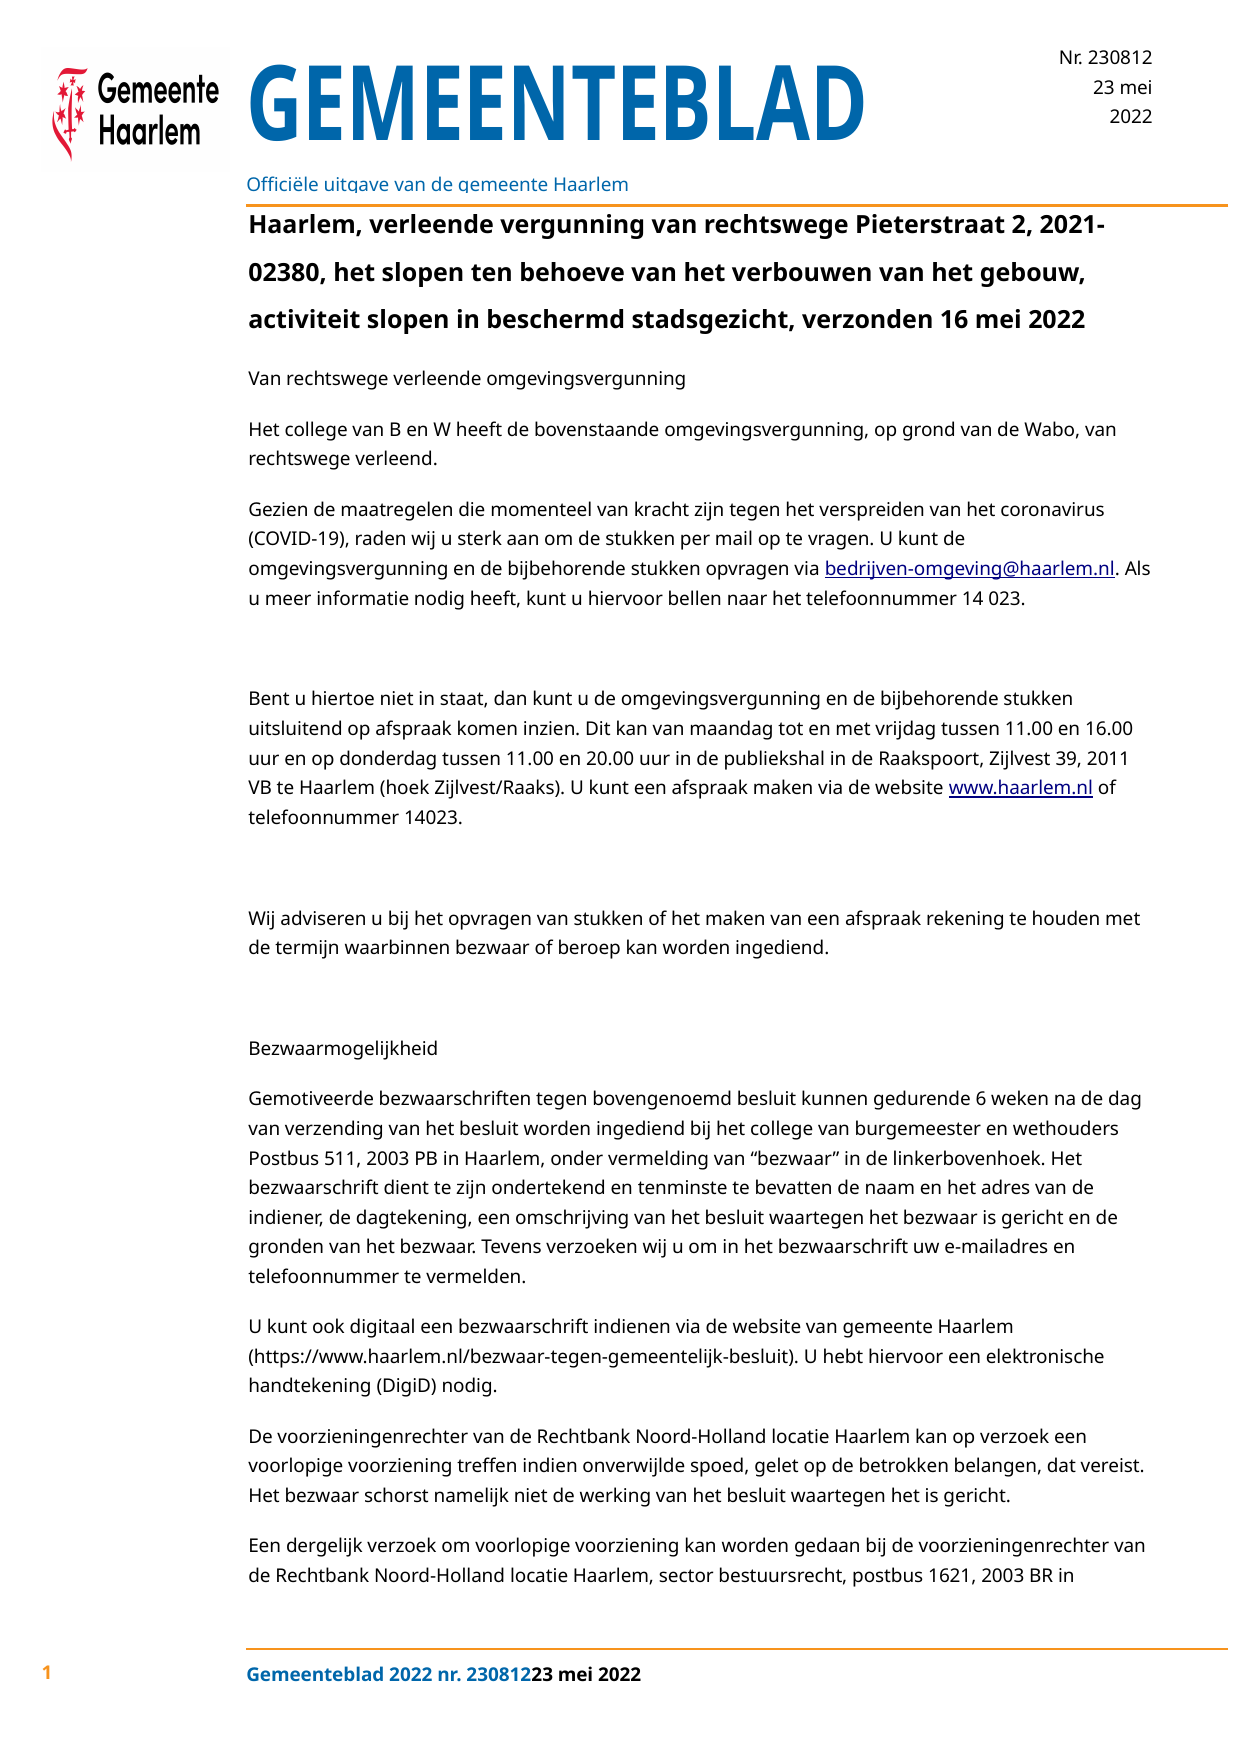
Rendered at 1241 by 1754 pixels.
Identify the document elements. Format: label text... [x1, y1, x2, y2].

picture [41, 47, 231, 172]
text Gemotiveerde bezwaarschriften tegen bovengenoemd besluit kunnen gedurende 6 weken na de dag van verzending van het besluit worden ingediend bij het college van burgemeester en wethouders Postbus 511, 2003 PB in Haarlem, onder vermelding van “bezwaar” in de linkerbovenhoek. Het bezwaarschrift dient te zijn ondertekend en tenminste te bevatten de naam en het adres van de indiener, de dagtekening, een omschrijving van het besluit waartegen het bezwaar is gericht en de gronden van het bezwaar. Tevens verzoeken wij u om in het bezwaarschrift uw e-mailadres en telefoonnummer te vermelden. [248, 1086, 1152, 1289]
text U kunt ook digitaal een bezwaarschrift indienen via de website van gemeente Haarlem (https://www.haarlem.nl/bezwaar-tegen-gemeentelijk-besluit). U hebt hiervoor een elektronische handtekening (DigiD) nodig. [248, 1313, 1152, 1398]
text Een dergelijk verzoek om voorlopige voorziening kan worden gedaan bij de voorzieningenrechter van de Rechtbank Noord-Holland locatie Haarlem, sector bestuursrecht, postbus 1621, 2003 BR in [248, 1533, 1152, 1588]
text De voorzieningenrechter van de Rechtbank Noord-Holland locatie Haarlem kan op verzoek een voorlopige voorziening treffen indien onverwijlde spoed, gelet op de betrokken belangen, dat vereist. Het bezwaar schorst namelijk niet de werking van het besluit waartegen het is gericht. [248, 1423, 1152, 1508]
text Bezwaarmogelijkheid [248, 1035, 1152, 1061]
text Bent u hiertoe niet in staat, dan kunt u de omgevingsvergunning en de bijbehorende stukken uitsluitend op afspraak komen inzien. Dit kan van maandag tot en met vrijdag tussen 11.00 en 16.00 uur en op donderdag tussen 11.00 en 20.00 uur in de publiekshal in de Raakspoort, Zijlvest 39, 2011 VB te Haarlem (hoek Zijlvest/Raaks). U kunt een afspraak maken via de website www.haarlem.nl of telefoonnummer 14023. [248, 686, 1152, 829]
text Gezien de maatregelen die momenteel van kracht zijn tegen het verspreiden van het coronavirus (COVID-19), raden wij u sterk aan om de stukken per mail op te vragen. U kunt de omgevingsvergunning en de bijbehorende stukken opvragen via bedrijven-omgeving@haarlem.nl. Als u meer informatie nodig heeft, kunt u hiervoor bellen naar het telefoonnummer 14 023. [248, 496, 1152, 610]
text Haarlem, verleende vergunning van rechtswege Pieterstraat 2, 2021-02380, het slopen ten behoeve van het verbouwen van het gebouw, activiteit slopen in beschermd stadsgezicht, verzonden 16 mei 2022 [248, 207, 1152, 336]
text Van rechtswege verleende omgevingsvergunning [248, 366, 1152, 391]
text Wij adviseren u bij het opvragen van stukken of het maken van een afspraak rekening te houden met de termijn waarbinnen bezwaar of beroep kan worden ingediend. [248, 905, 1152, 960]
text Het college van B en W heeft de bovenstaande omgevingsvergunning, op grond van de Wabo, van rechtswege verleend. [248, 416, 1152, 471]
